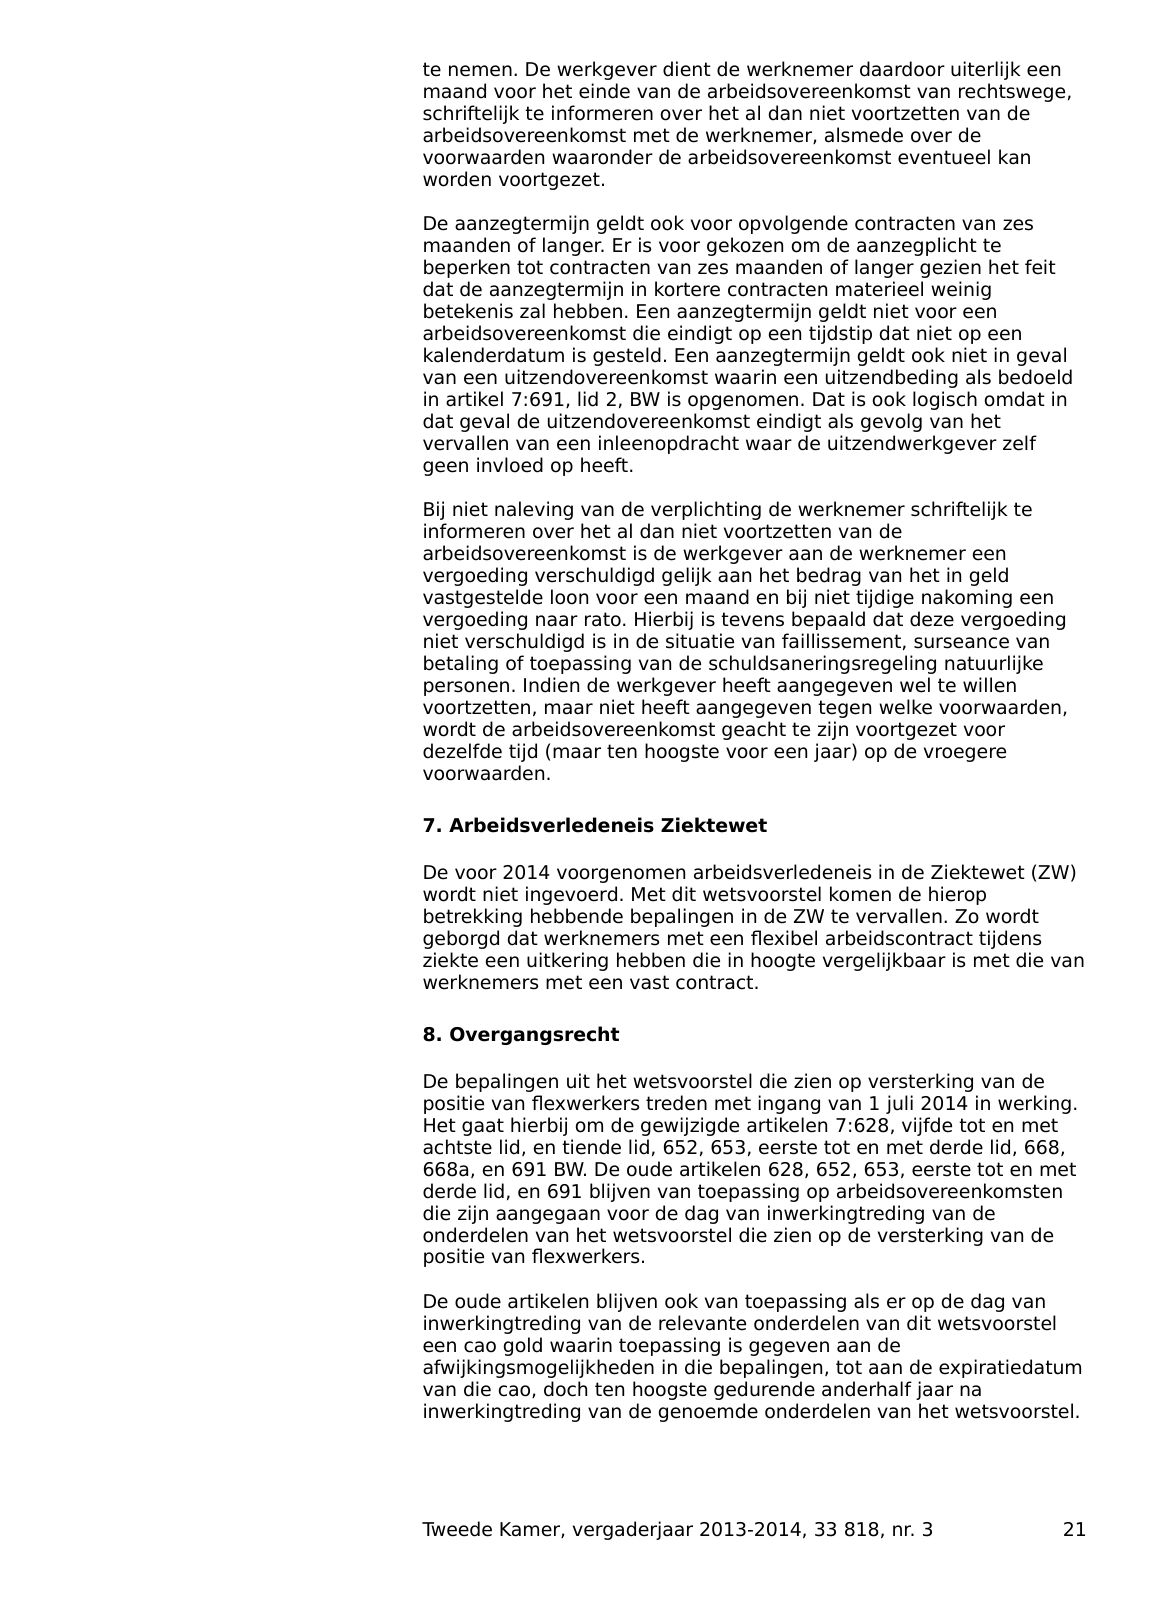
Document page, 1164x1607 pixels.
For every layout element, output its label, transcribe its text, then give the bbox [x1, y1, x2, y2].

subtitle 8. Overgangsrecht [422, 1024, 1087, 1046]
text De oude artikelen blijven ook van toepassing als er op de dag van inwerkingtreding van de relevante onderdelen van dit wetsvoorstel een cao gold waarin toepassing is gegeven aan de afwijkingsmogelijkheden in die bepalingen, tot aan de expiratiedatum van die cao, doch ten hoogste gedurende anderhalf jaar na inwerkingtreding van de genoemde onderdelen van het wetsvoorstel. [422, 1291, 1087, 1422]
text Bij niet naleving van de verplichting de werknemer schriftelijk te informeren over het al dan niet voortzetten van de arbeidsovereenkomst is de werkgever aan de werknemer een vergoeding verschuldigd gelijk aan het bedrag van het in geld vastgestelde loon voor een maand en bij niet tijdige nakoming een vergoeding naar rato. Hierbij is tevens bepaald dat deze vergoeding niet verschuldigd is in de situatie van faillissement, surseance van betaling of toepassing van de schuldsaneringsregeling natuurlijke personen. Indien de werkgever heeft aangegeven wel te willen voortzetten, maar niet heeft aangegeven tegen welke voorwaarden, wordt de arbeidsovereenkomst geacht te zijn voortgezet voor dezelfde tijd (maar ten hoogste voor een jaar) op de vroegere voorwaarden. [422, 499, 1087, 785]
text De aanzegtermijn geldt ook voor opvolgende contracten van zes maanden of langer. Er is voor gekozen om de aanzegplicht te beperken tot contracten van zes maanden of langer gezien het feit dat de aanzegtermijn in kortere contracten materieel weinig betekenis zal hebben. Een aanzegtermijn geldt niet voor een arbeidsovereenkomst die eindigt op een tijdstip dat niet op een kalenderdatum is gesteld. Een aanzegtermijn geldt ook niet in geval van een uitzendovereenkomst waarin een uitzendbeding als bedoeld in artikel 7:691, lid 2, BW is opgenomen. Dat is ook logisch omdat in dat geval de uitzendovereenkomst eindigt als gevolg van het vervallen van een inleenopdracht waar de uitzendwerkgever zelf geen invloed op heeft. [422, 213, 1087, 477]
text De bepalingen uit het wetsvoorstel die zien op versterking van de positie van flexwerkers treden met ingang van 1 juli 2014 in werking. Het gaat hierbij om de gewijzigde artikelen 7:628, vijfde tot en met achtste lid, en tiende lid, 652, 653, eerste tot en met derde lid, 668, 668a, en 691 BW. De oude artikelen 628, 652, 653, eerste tot en met derde lid, en 691 blijven van toepassing op arbeidsovereenkomsten die zijn aangegaan voor de dag van inwerkingtreding van de onderdelen van het wetsvoorstel die zien op de versterking van de positie van flexwerkers. [422, 1071, 1087, 1268]
text De voor 2014 voorgenomen arbeidsverledeneis in de Ziektewet (ZW) wordt niet ingevoerd. Met dit wetsvoorstel komen de hierop betrekking hebbende bepalingen in de ZW te vervallen. Zo wordt geborgd dat werknemers met een flexibel arbeidscontract tijdens ziekte een uitkering hebben die in hoogte vergelijkbaar is met die van werknemers met een vast contract. [422, 862, 1087, 994]
text te nemen. De werkgever dient de werknemer daardoor uiterlijk een maand voor het einde van de arbeidsovereenkomst van rechtswege, schriftelijk te informeren over het al dan niet voortzetten van de arbeidsovereenkomst met de werknemer, alsmede over de voorwaarden waaronder de arbeidsovereenkomst eventueel kan worden voortgezet. [422, 59, 1087, 191]
subtitle 7. Arbeidsverledeneis Ziektewet [422, 815, 1087, 837]
